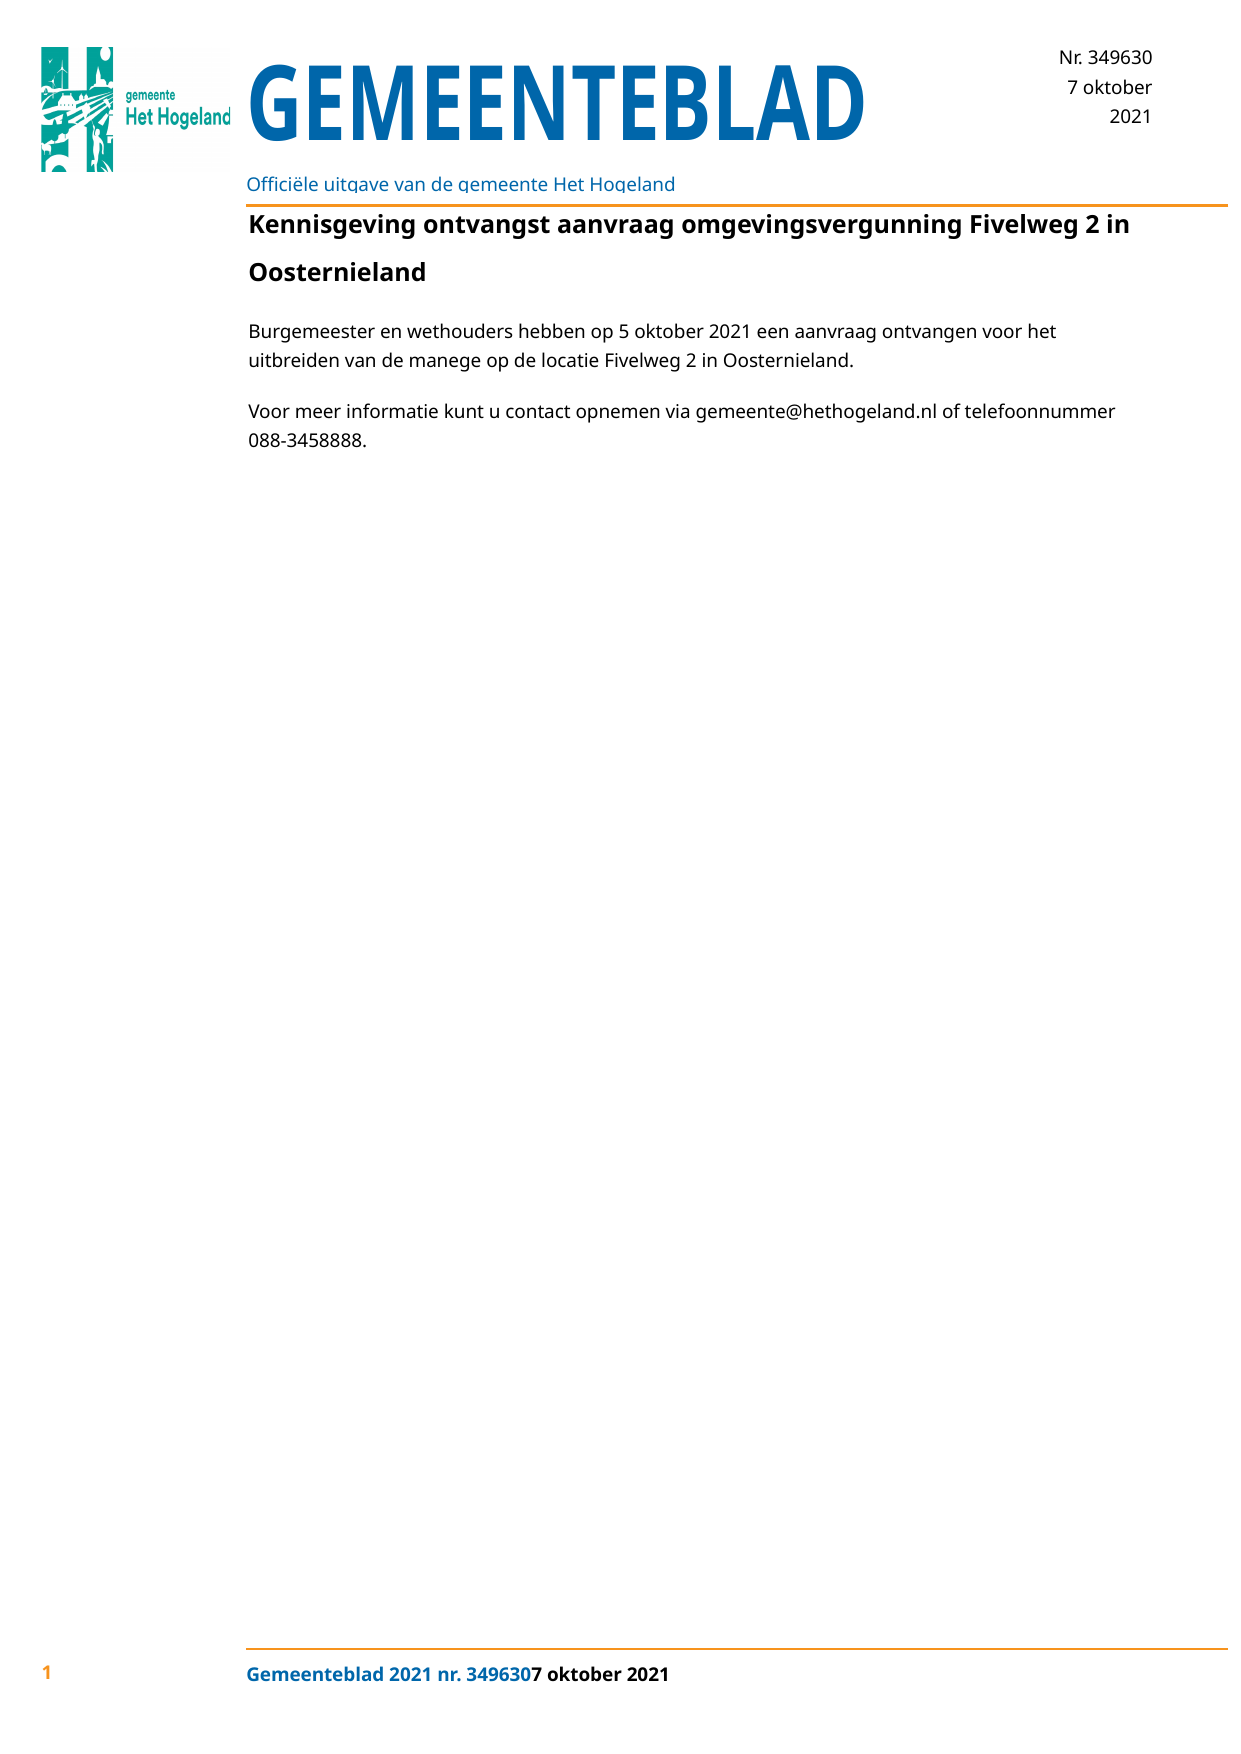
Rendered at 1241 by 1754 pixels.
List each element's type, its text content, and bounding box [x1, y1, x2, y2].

text Kennisgeving ontvangst aanvraag omgevingsvergunning Fivelweg 2 in Oosternieland [248, 207, 1152, 288]
text Voor meer informatie kunt u contact opnemen via gemeente@hethogeland.nl of telefoonnummer 088-3458888. [248, 398, 1152, 453]
text Burgemeester en wethouders hebben op 5 oktober 2021 een aanvraag ontvangen voor het uitbreiden van de manege op de locatie Fivelweg 2 in Oosternieland. [248, 318, 1152, 373]
picture [41, 47, 231, 172]
